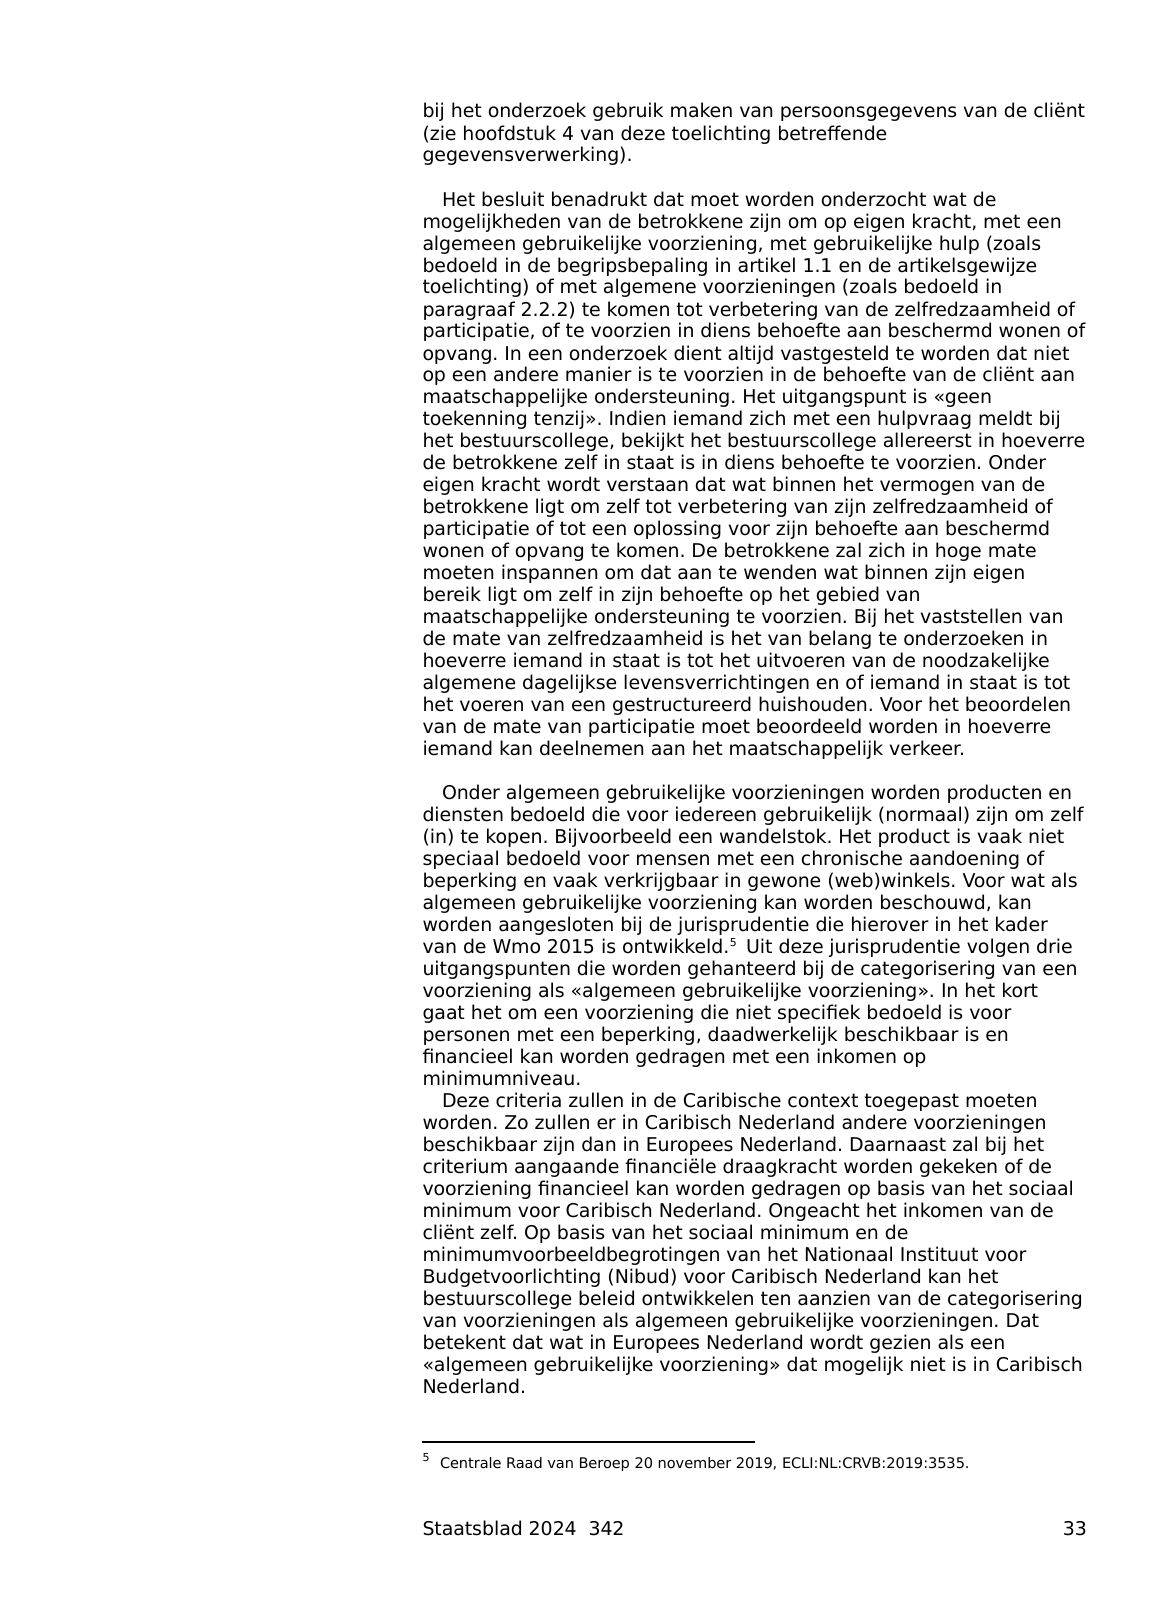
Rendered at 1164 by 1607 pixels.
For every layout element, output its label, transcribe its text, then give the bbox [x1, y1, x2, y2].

text Deze criteria zullen in de Caribische context toegepast moeten worden. Zo zullen er in Caribisch Nederland andere voorzieningen beschikbaar zijn dan in Europees Nederland. Daarnaast zal bij het criterium aangaande financiële draagkracht worden gekeken of de voorziening financieel kan worden gedragen op basis van het sociaal minimum voor Caribisch Nederland. Ongeacht het inkomen van de cliënt zelf. Op basis van het sociaal minimum en de minimumvoorbeeldbegrotingen van het Nationaal Instituut voor Budgetvoorlichting (Nibud) voor Caribisch Nederland kan het bestuurscollege beleid ontwikkelen ten aanzien van de categorisering van voorzieningen als algemeen gebruikelijke voorzieningen. Dat betekent dat wat in Europees Nederland wordt gezien als een «algemeen gebruikelijke voorziening» dat mogelijk niet is in Caribisch Nederland. [422, 1090, 1087, 1398]
text Centrale Raad van Beroep 20 november 2019, ECLI:NL:CRVB:2019:3535. [422, 1451, 1087, 1473]
text bij het onderzoek gebruik maken van persoonsgegevens van de cliënt (zie hoofdstuk 4 van deze toelichting betreffende gegevensverwerking). [422, 100, 1087, 166]
text Onder algemeen gebruikelijke voorzieningen worden producten en diensten bedoeld die voor iedereen gebruikelijk (normaal) zijn om zelf (in) te kopen. Bijvoorbeeld een wandelstok. Het product is vaak niet speciaal bedoeld voor mensen met een chronische aandoening of beperking en vaak verkrijgbaar in gewone (web)winkels. Voor wat als algemeen gebruikelijke voorziening kan worden beschouwd, kan worden aangesloten bij de jurisprudentie die hierover in het kader van de Wmo 2015 is ontwikkeld. Uit deze jurisprudentie volgen drie uitgangspunten die worden gehanteerd bij de categorisering van een voorziening als «algemeen gebruikelijke voorziening». In het kort gaat het om een voorziening die niet specifiek bedoeld is voor personen met een beperking, daadwerkelijk beschikbaar is en financieel kan worden gedragen met een inkomen op minimumniveau. [422, 782, 1087, 1090]
text Het besluit benadrukt dat moet worden onderzocht wat de mogelijkheden van de betrokkene zijn om op eigen kracht, met een algemeen gebruikelijke voorziening, met gebruikelijke hulp (zoals bedoeld in de begripsbepaling in artikel 1.1 en de artikelsgewijze toelichting) of met algemene voorzieningen (zoals bedoeld in paragraaf 2.2.2) te komen tot verbetering van de zelfredzaamheid of participatie, of te voorzien in diens behoefte aan beschermd wonen of opvang. In een onderzoek dient altijd vastgesteld te worden dat niet op een andere manier is te voorzien in de behoefte van de cliënt aan maatschappelijke ondersteuning. Het uitgangspunt is «geen toekenning tenzij». Indien iemand zich met een hulpvraag meldt bij het bestuurscollege, bekijkt het bestuurscollege allereerst in hoeverre de betrokkene zelf in staat is in diens behoefte te voorzien. Onder eigen kracht wordt verstaan dat wat binnen het vermogen van de betrokkene ligt om zelf tot verbetering van zijn zelfredzaamheid of participatie of tot een oplossing voor zijn behoefte aan beschermd wonen of opvang te komen. De betrokkene zal zich in hoge mate moeten inspannen om dat aan te wenden wat binnen zijn eigen bereik ligt om zelf in zijn behoefte op het gebied van maatschappelijke ondersteuning te voorzien. Bij het vaststellen van de mate van zelfredzaamheid is het van belang te onderzoeken in hoeverre iemand in staat is tot het uitvoeren van de noodzakelijke algemene dagelijkse levensverrichtingen en of iemand in staat is tot het voeren van een gestructureerd huishouden. Voor het beoordelen van de mate van participatie moet beoordeeld worden in hoeverre iemand kan deelnemen aan het maatschappelijk verkeer. [422, 188, 1087, 760]
